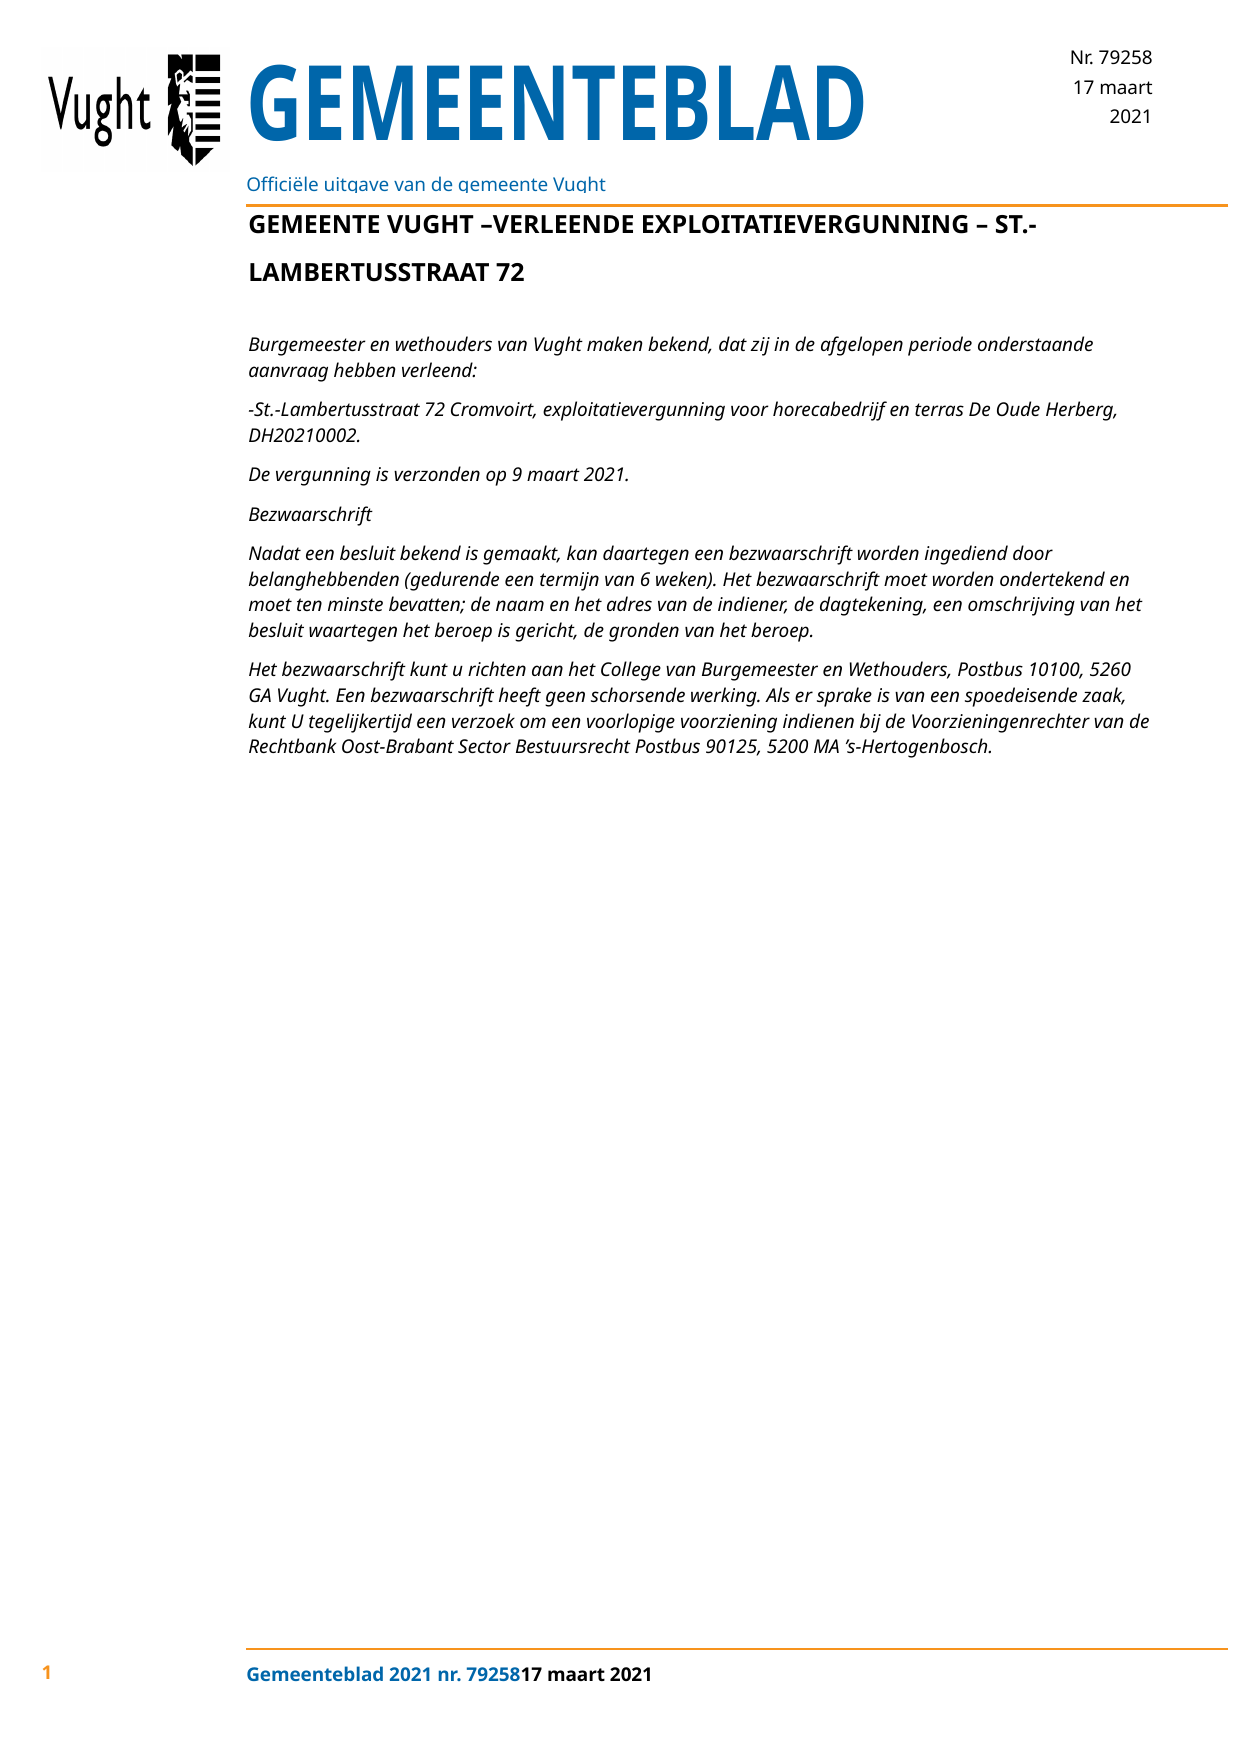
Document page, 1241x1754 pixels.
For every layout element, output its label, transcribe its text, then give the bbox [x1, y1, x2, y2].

text Het bezwaarschrift kunt u richten aan het College van Burgemeester en Wethouders, Postbus 10100, 5260 GA Vught. Een bezwaarschrift heeft geen schorsende werking. Als er sprake is van een spoedeisende zaak, kunt U tegelijkertijd een verzoek om een voorlopige voorziening indienen bij de Voorzieningenrechter van de Rechtbank Oost-Brabant Sector Bestuursrecht Postbus 90125, 5200 MA ’s-Hertogenbosch. [248, 656, 1152, 759]
text De vergunning is verzonden op 9 maart 2021. [248, 461, 1152, 487]
text GEMEENTE VUGHT –VERLEENDE EXPLOITATIEVERGUNNING – ST.-LAMBERTUSSTRAAT 72 [248, 207, 1152, 288]
text Bezwaarschrift [248, 501, 1152, 526]
picture [41, 47, 231, 172]
text Burgemeester en wethouders van Vught maken bekend, dat zij in de afgelopen periode onderstaande aanvraag hebben verleend: [248, 331, 1152, 383]
text -St.-Lambertusstraat 72 Cromvoirt, exploitatievergunning voor horecabedrijf en terras De Oude Herberg, DH20210002. [248, 396, 1152, 448]
text Nadat een besluit bekend is gemaakt, kan daartegen een bezwaarschrift worden ingediend door belanghebbenden (gedurende een termijn van 6 weken). Het bezwaarschrift moet worden ondertekend en moet ten minste bevatten; de naam en het adres van de indiener, de dagtekening, een omschrijving van het besluit waartegen het beroep is gericht, de gronden van het beroep. [248, 540, 1152, 643]
